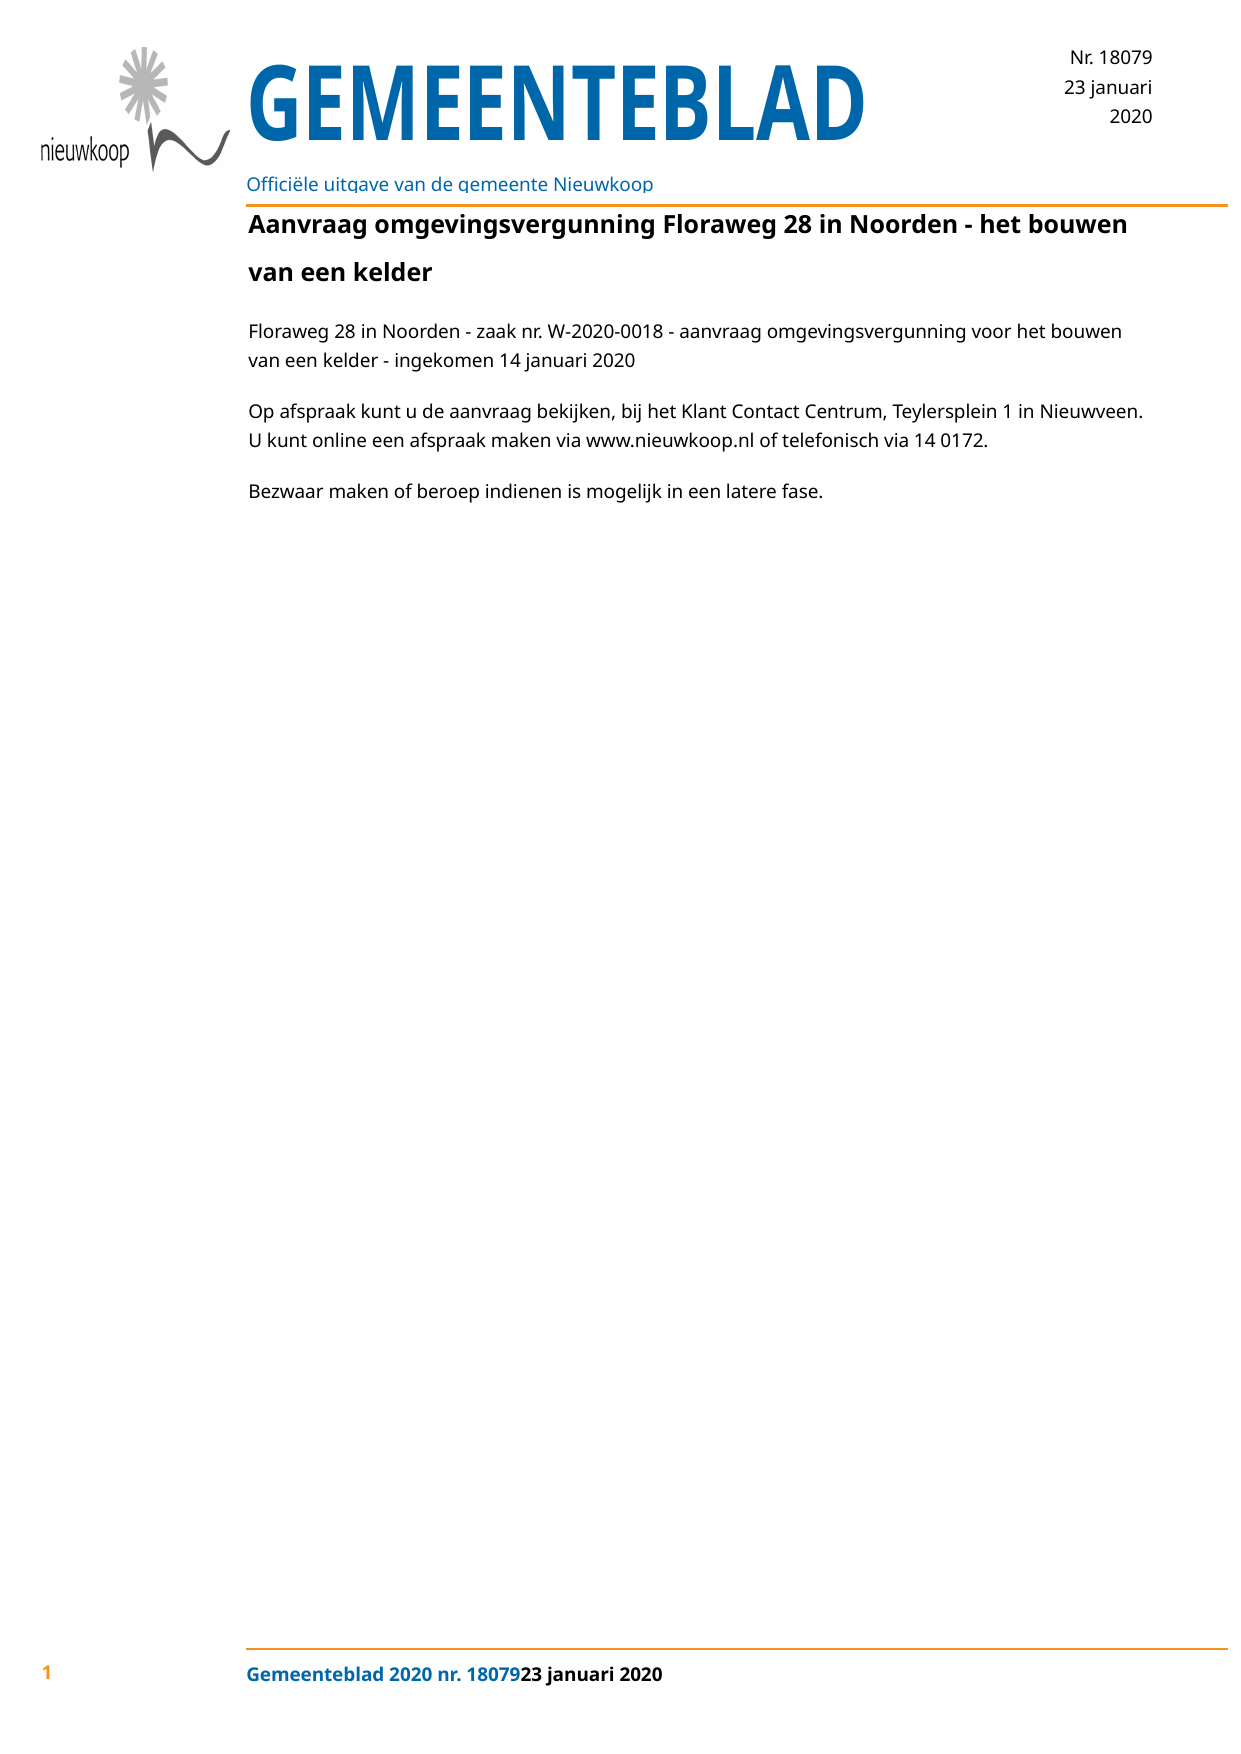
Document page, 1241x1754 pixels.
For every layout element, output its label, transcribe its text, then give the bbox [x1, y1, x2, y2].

picture [41, 47, 231, 172]
text Aanvraag omgevingsvergunning Floraweg 28 in Noorden - het bouwen van een kelder [248, 207, 1152, 288]
text Op afspraak kunt u de aanvraag bekijken, bij het Klant Contact Centrum, Teylersplein 1 in Nieuwveen. U kunt online een afspraak maken via www.nieuwkoop.nl of telefonisch via 14 0172. [248, 398, 1152, 453]
text Floraweg 28 in Noorden - zaak nr. W-2020-0018 - aanvraag omgevingsvergunning voor het bouwen van een kelder - ingekomen 14 januari 2020 [248, 318, 1152, 373]
text Bezwaar maken of beroep indienen is mogelijk in een latere fase. [248, 478, 1152, 504]
